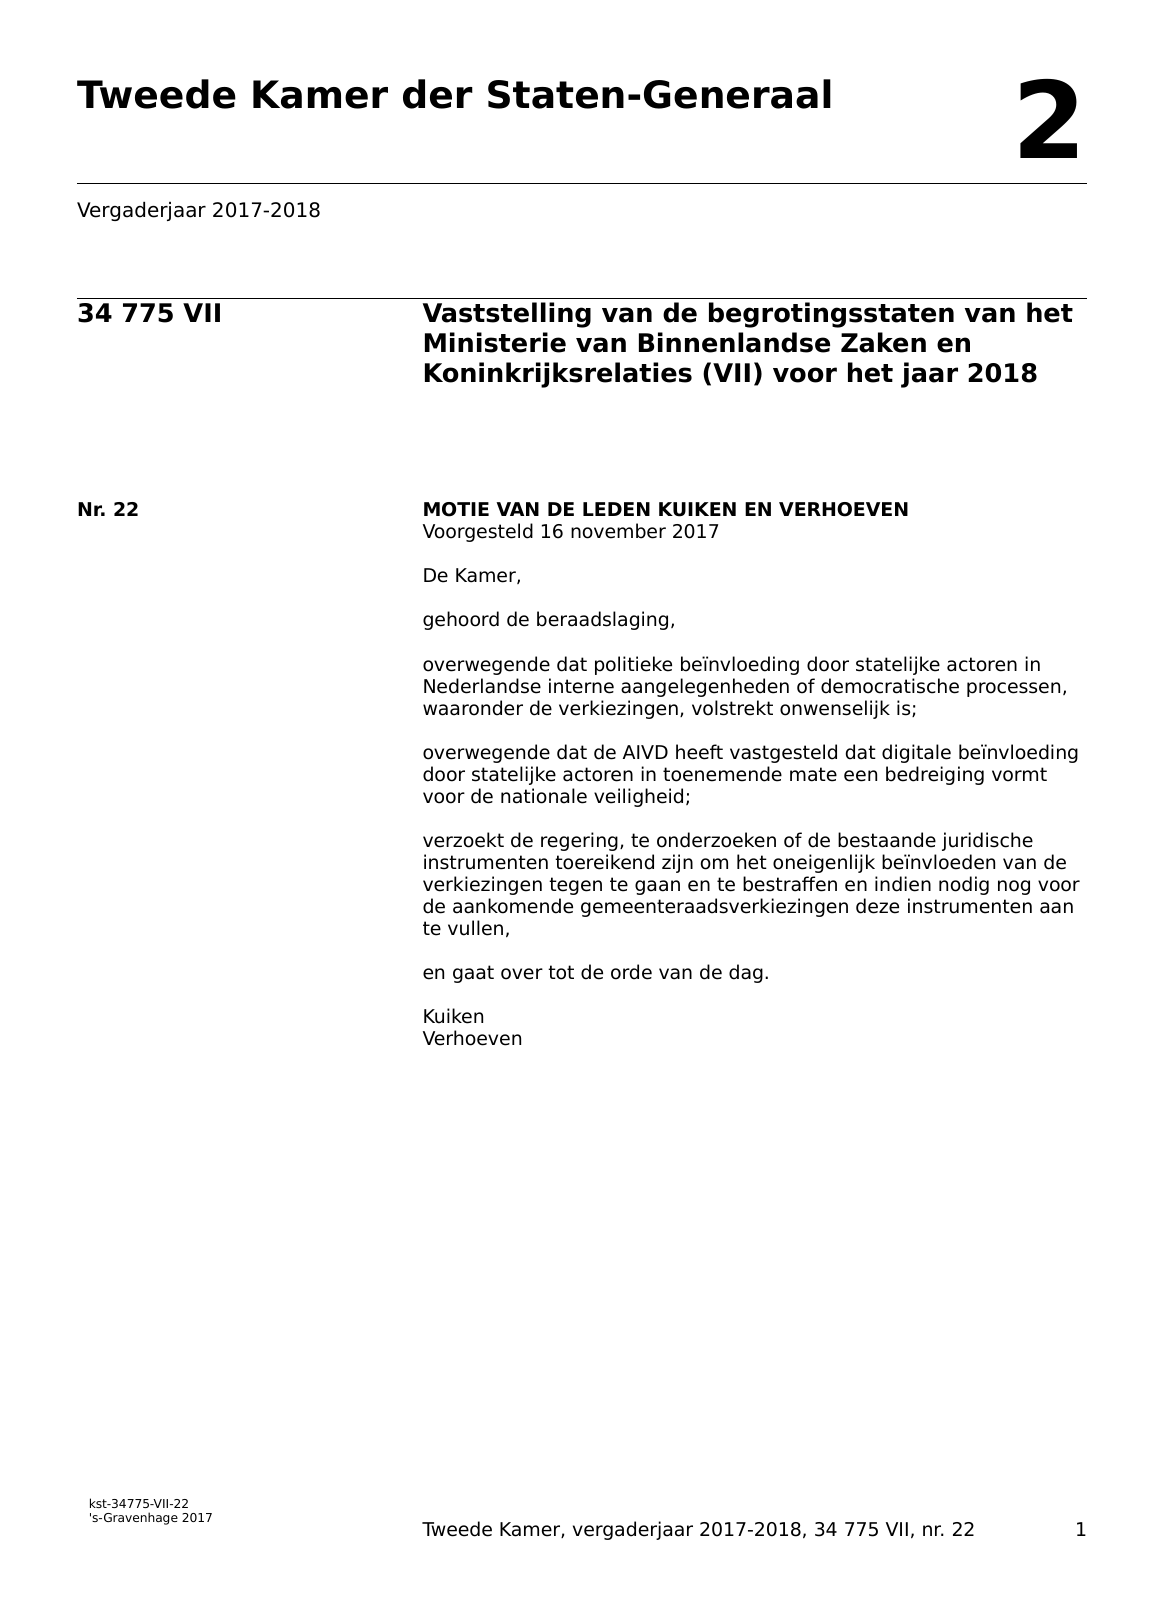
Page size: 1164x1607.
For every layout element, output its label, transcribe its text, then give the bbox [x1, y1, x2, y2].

text Kuiken [422, 1006, 1087, 1028]
text verzoekt de regering, te onderzoeken of de bestaande juridische instrumenten toereikend zijn om het oneigenlijk beïnvloeden van de verkiezingen tegen te gaan en te bestraffen en indien nodig nog voor de aankomende gemeenteraadsverkiezingen deze instrumenten aan te vullen, [422, 830, 1087, 940]
subtitle Nr. 22 MOTIE VAN DE LEDEN KUIKEN EN VERHOEVEN [77, 499, 1087, 521]
text Voorgesteld 16 november 2017 [422, 521, 1087, 543]
text Verhoeven [422, 1028, 1087, 1050]
text en gaat over tot de orde van de dag. [422, 962, 1087, 984]
table_header 2 [886, 59, 1087, 183]
text 's-Gravenhage 2017 [88, 1511, 323, 1525]
text overwegende dat politieke beïnvloeding door statelijke actoren in Nederlandse interne aangelegenheden of democratische processen, waaronder de verkiezingen, volstrekt onwenselijk is; [422, 653, 1087, 719]
text De Kamer, [422, 565, 1087, 587]
text overwegende dat de AIVD heeft vastgesteld dat digitale beïnvloeding door statelijke actoren in toenemende mate een bedreiging vormt voor de nationale veiligheid; [422, 742, 1087, 808]
text kst-34775-VII-22 [88, 1497, 323, 1511]
table_cell Vergaderjaar 2017-2018 [77, 184, 1087, 298]
text gehoord de beraadslaging, [422, 609, 1087, 631]
table_header Tweede Kamer der Staten-Generaal [77, 59, 886, 183]
subtitle 34 775 VII Vaststelling van de begrotingsstaten van het Ministerie van Binnenlandse Zaken en Koninkrijksrelaties (VII) voor het jaar 2018 [77, 299, 1087, 388]
